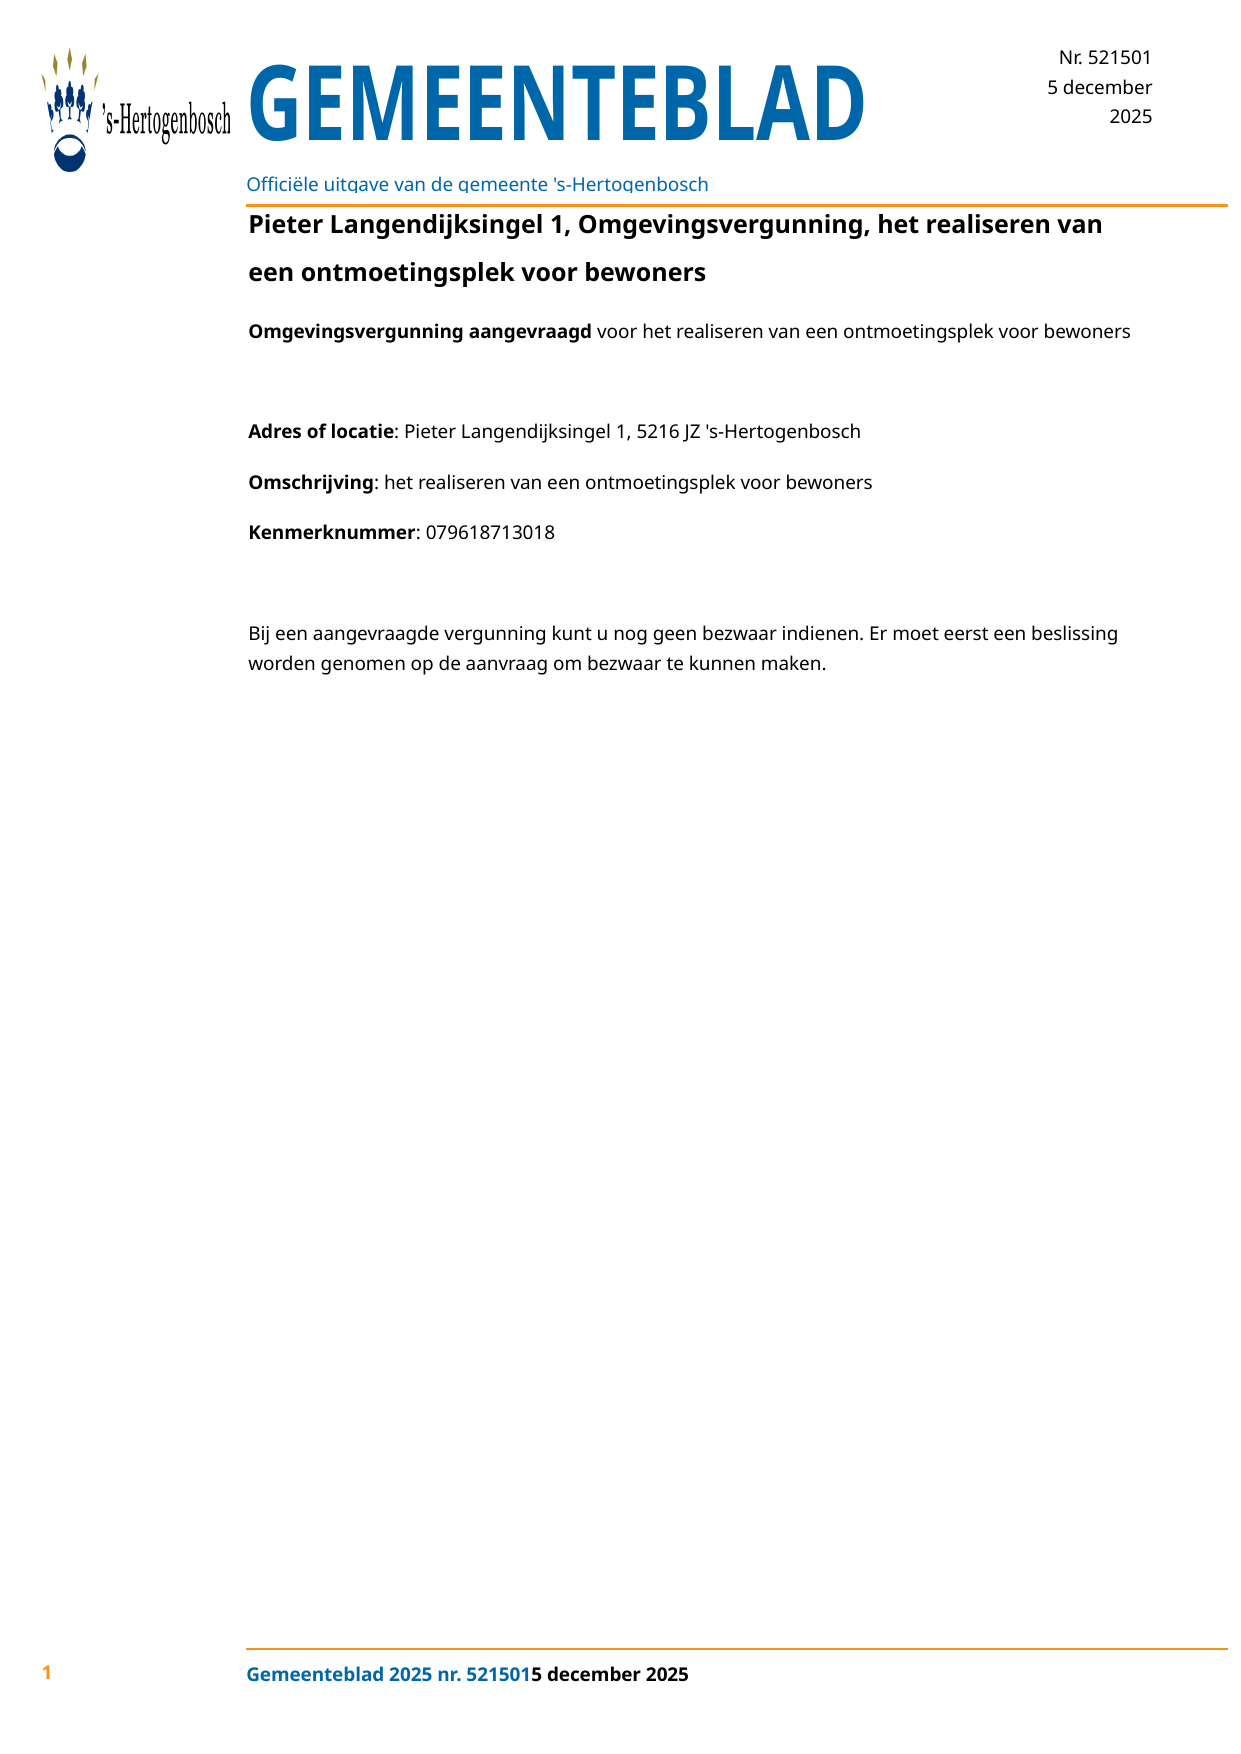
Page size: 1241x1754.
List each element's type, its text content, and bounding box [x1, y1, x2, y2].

text Pieter Langendijksingel 1, Omgevingsvergunning, het realiseren van een ontmoetingsplek voor bewoners [248, 207, 1152, 288]
text Omgevingsvergunning aangevraagd voor het realiseren van een ontmoetingsplek voor bewoners [248, 318, 1152, 344]
text Bij een aangevraagde vergunning kunt u nog geen bezwaar indienen. Er moet eerst een beslissing worden genomen op de aanvraag om bezwaar te kunnen maken. [248, 620, 1152, 676]
text Omschrijving: het realiseren van een ontmoetingsplek voor bewoners [248, 469, 1152, 495]
text Kenmerknummer: 079618713018 [248, 519, 1152, 545]
text Adres of locatie: Pieter Langendijksingel 1, 5216 JZ 's-Hertogenbosch [248, 419, 1152, 444]
picture [41, 47, 231, 172]
